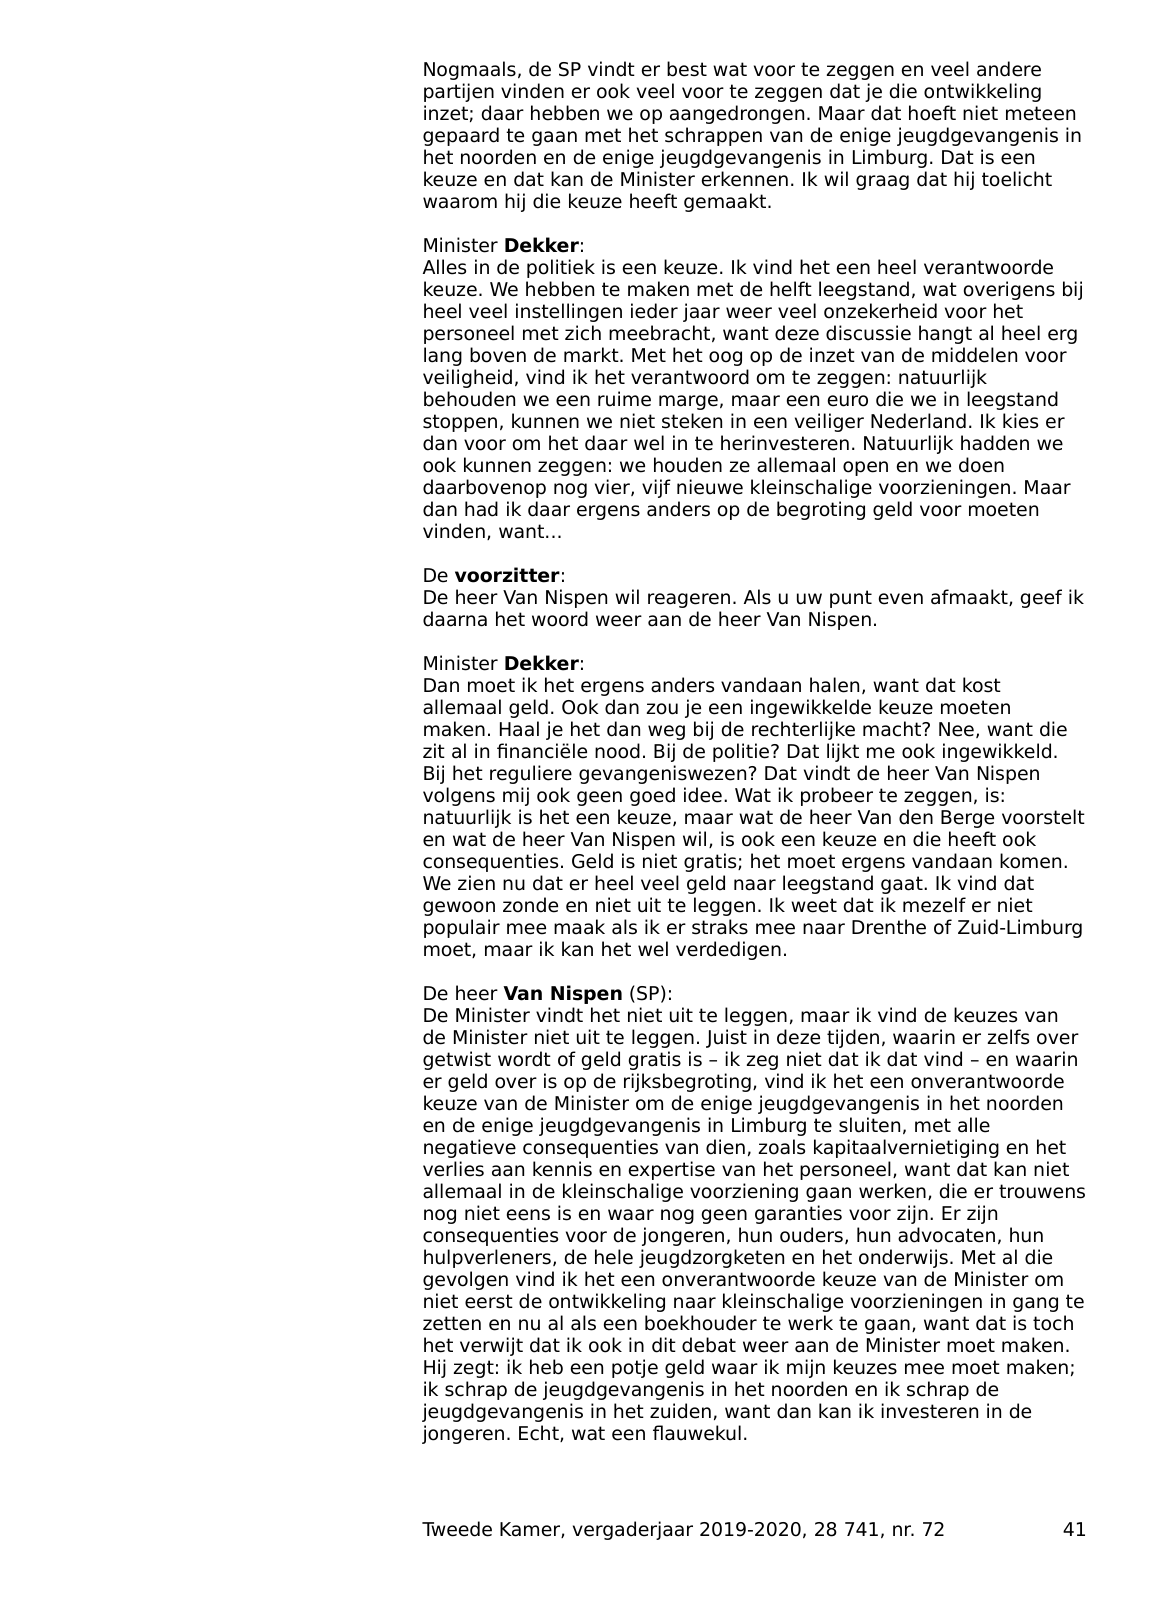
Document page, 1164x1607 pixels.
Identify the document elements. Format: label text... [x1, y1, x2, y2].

text Minister Dekker: [422, 653, 1087, 675]
text Alles in de politiek is een keuze. Ik vind het een heel verantwoorde keuze. We hebben te maken met de helft leegstand, wat overigens bij heel veel instellingen ieder jaar weer veel onzekerheid voor het personeel met zich meebracht, want deze discussie hangt al heel erg lang boven de markt. Met het oog op de inzet van de middelen voor veiligheid, vind ik het verantwoord om te zeggen: natuurlijk behouden we een ruime marge, maar een euro die we in leegstand stoppen, kunnen we niet steken in een veiliger Nederland. Ik kies er dan voor om het daar wel in te herinvesteren. Natuurlijk hadden we ook kunnen zeggen: we houden ze allemaal open en we doen daarbovenop nog vier, vijf nieuwe kleinschalige voorzieningen. Maar dan had ik daar ergens anders op de begroting geld voor moeten vinden, want... [422, 257, 1087, 543]
text De voorzitter: [422, 565, 1087, 587]
text Dan moet ik het ergens anders vandaan halen, want dat kost allemaal geld. Ook dan zou je een ingewikkelde keuze moeten maken. Haal je het dan weg bij de rechterlijke macht? Nee, want die zit al in financiële nood. Bij de politie? Dat lijkt me ook ingewikkeld. Bij het reguliere gevangeniswezen? Dat vindt de heer Van Nispen volgens mij ook geen goed idee. Wat ik probeer te zeggen, is: natuurlijk is het een keuze, maar wat de heer Van den Berge voorstelt en wat de heer Van Nispen wil, is ook een keuze en die heeft ook consequenties. Geld is niet gratis; het moet ergens vandaan komen. We zien nu dat er heel veel geld naar leegstand gaat. Ik vind dat gewoon zonde en niet uit te leggen. Ik weet dat ik mezelf er niet populair mee maak als ik er straks mee naar Drenthe of Zuid-Limburg moet, maar ik kan het wel verdedigen. [422, 675, 1087, 961]
text Nogmaals, de SP vindt er best wat voor te zeggen en veel andere partijen vinden er ook veel voor te zeggen dat je die ontwikkeling inzet; daar hebben we op aangedrongen. Maar dat hoeft niet meteen gepaard te gaan met het schrappen van de enige jeugdgevangenis in het noorden en de enige jeugdgevangenis in Limburg. Dat is een keuze en dat kan de Minister erkennen. Ik wil graag dat hij toelicht waarom hij die keuze heeft gemaakt. [422, 59, 1087, 213]
text De heer Van Nispen (SP): [422, 983, 1087, 1005]
text Minister Dekker: [422, 235, 1087, 257]
text De heer Van Nispen wil reageren. Als u uw punt even afmaakt, geef ik daarna het woord weer aan de heer Van Nispen. [422, 587, 1087, 631]
text De Minister vindt het niet uit te leggen, maar ik vind de keuzes van de Minister niet uit te leggen. Juist in deze tijden, waarin er zelfs over getwist wordt of geld gratis is – ik zeg niet dat ik dat vind – en waarin er geld over is op de rijksbegroting, vind ik het een onverantwoorde keuze van de Minister om de enige jeugdgevangenis in het noorden en de enige jeugdgevangenis in Limburg te sluiten, met alle negatieve consequenties van dien, zoals kapitaalvernietiging en het verlies aan kennis en expertise van het personeel, want dat kan niet allemaal in de kleinschalige voorziening gaan werken, die er trouwens nog niet eens is en waar nog geen garanties voor zijn. Er zijn consequenties voor de jongeren, hun ouders, hun advocaten, hun hulpverleners, de hele jeugdzorgketen en het onderwijs. Met al die gevolgen vind ik het een onverantwoorde keuze van de Minister om niet eerst de ontwikkeling naar kleinschalige voorzieningen in gang te zetten en nu al als een boekhouder te werk te gaan, want dat is toch het verwijt dat ik ook in dit debat weer aan de Minister moet maken. Hij zegt: ik heb een potje geld waar ik mijn keuzes mee moet maken; ik schrap de jeugdgevangenis in het noorden en ik schrap de jeugdgevangenis in het zuiden, want dan kan ik investeren in de jongeren. Echt, wat een flauwekul. [422, 1005, 1087, 1444]
